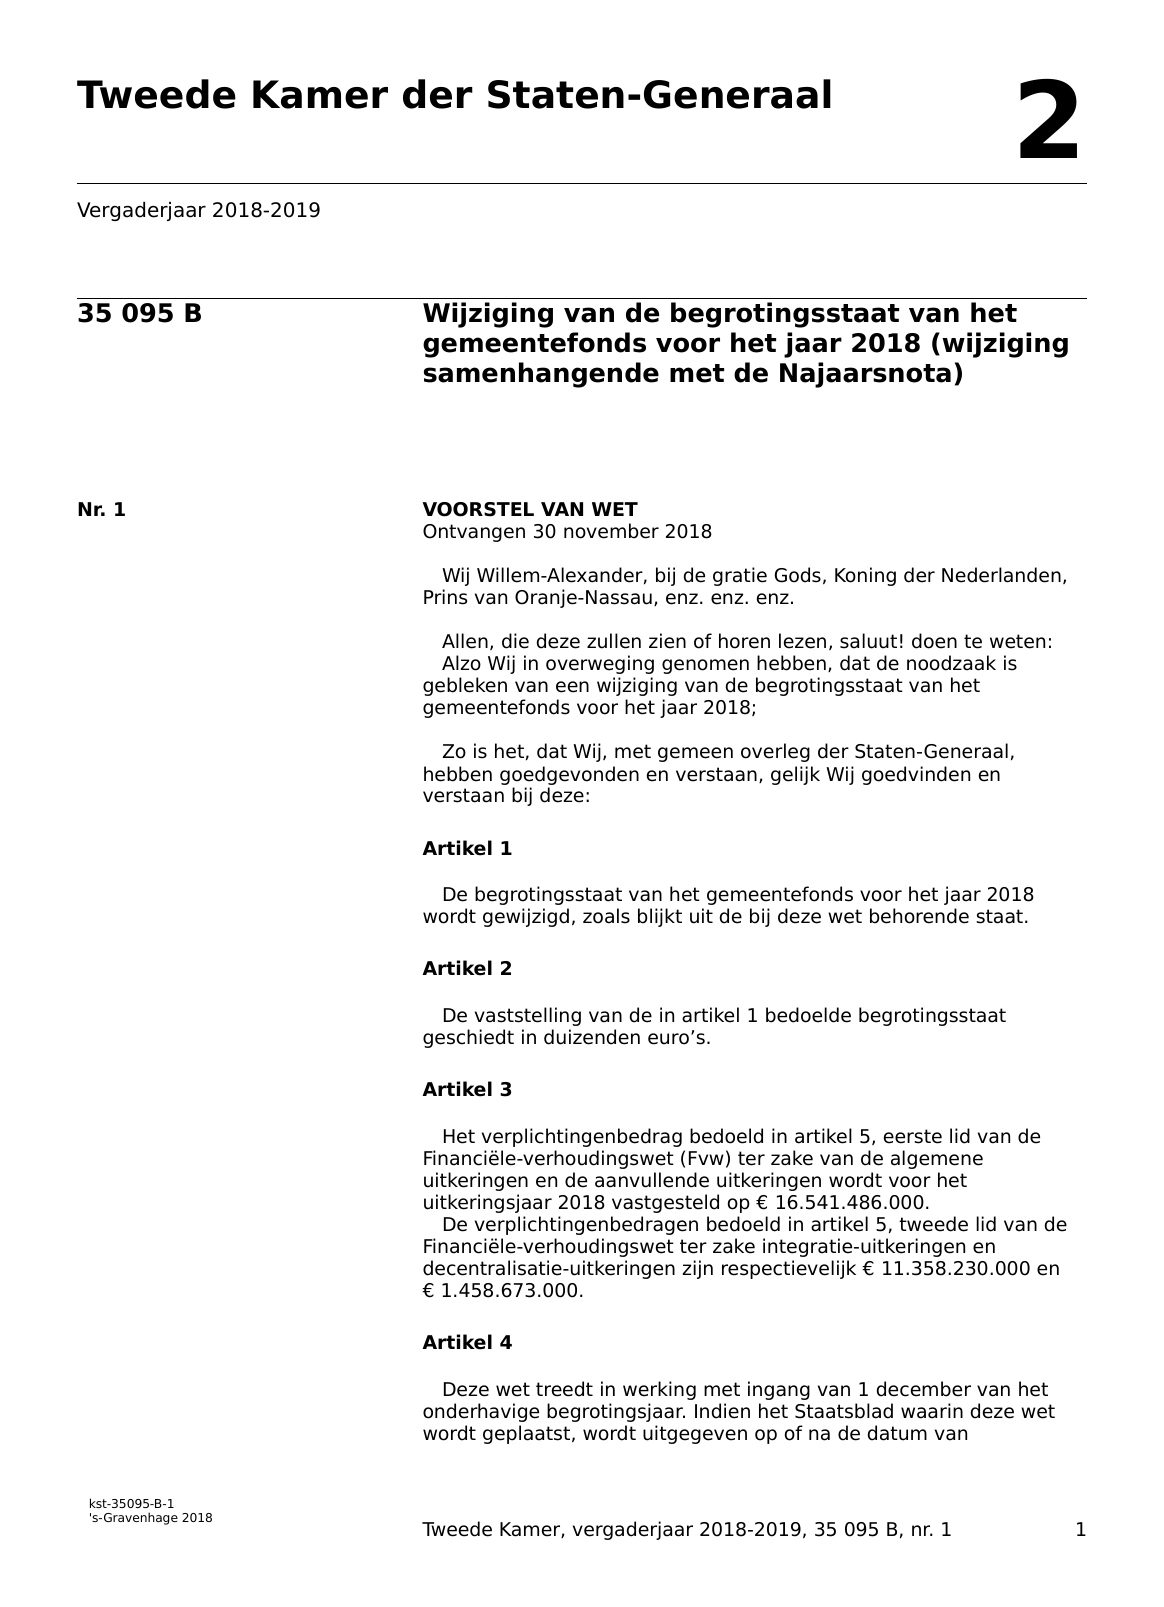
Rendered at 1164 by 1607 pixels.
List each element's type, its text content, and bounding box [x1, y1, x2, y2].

table_cell Vergaderjaar 2018-2019 [77, 184, 1087, 298]
text De begrotingsstaat van het gemeentefonds voor het jaar 2018 wordt gewijzigd, zoals blijkt uit de bij deze wet behorende staat. [422, 884, 1087, 928]
subtitle Artikel 4 [422, 1332, 1087, 1354]
text Allen, die deze zullen zien of horen lezen, saluut! doen te weten: [422, 631, 1087, 653]
table_header 2 [886, 59, 1087, 183]
subtitle Artikel 1 [422, 837, 1087, 859]
table_header Tweede Kamer der Staten-Generaal [77, 59, 886, 183]
text Wij Willem-Alexander, bij de gratie Gods, Koning der Nederlanden, Prins van Oranje-Nassau, enz. enz. enz. [422, 565, 1087, 609]
text kst-35095-B-1 [88, 1497, 323, 1511]
subtitle 35 095 B Wijziging van de begrotingsstaat van het gemeentefonds voor het jaar 2018 (wijziging samenhangende met de Najaarsnota) [77, 299, 1087, 388]
text 's-Gravenhage 2018 [88, 1511, 323, 1525]
text Het verplichtingenbedrag bedoeld in artikel 5, eerste lid van de Financiële-verhoudingswet (Fvw) ter zake van de algemene uitkeringen en de aanvullende uitkeringen wordt voor het uitkeringsjaar 2018 vastgesteld op € 16.541.486.000. [422, 1126, 1087, 1214]
subtitle Artikel 2 [422, 958, 1087, 980]
text De verplichtingenbedragen bedoeld in artikel 5, tweede lid van de Financiële-verhoudingswet ter zake integratie-uitkeringen en decentralisatie-uitkeringen zijn respectievelijk € 11.358.230.000 en € 1.458.673.000. [422, 1214, 1087, 1302]
text Deze wet treedt in werking met ingang van 1 december van het onderhavige begrotingsjaar. Indien het Staatsblad waarin deze wet wordt geplaatst, wordt uitgegeven op of na de datum van [422, 1379, 1087, 1445]
text De vaststelling van de in artikel 1 bedoelde begrotingsstaat geschiedt in duizenden euro’s. [422, 1005, 1087, 1049]
text Alzo Wij in overweging genomen hebben, dat de noodzaak is gebleken van een wijziging van de begrotingsstaat van het gemeentefonds voor het jaar 2018; [422, 653, 1087, 719]
subtitle Artikel 3 [422, 1079, 1087, 1101]
subtitle Nr. 1 VOORSTEL VAN WET [77, 499, 1087, 521]
text Ontvangen 30 november 2018 [422, 521, 1087, 543]
text Zo is het, dat Wij, met gemeen overleg der Staten-Generaal, hebben goedgevonden en verstaan, gelijk Wij goedvinden en verstaan bij deze: [422, 741, 1087, 807]
